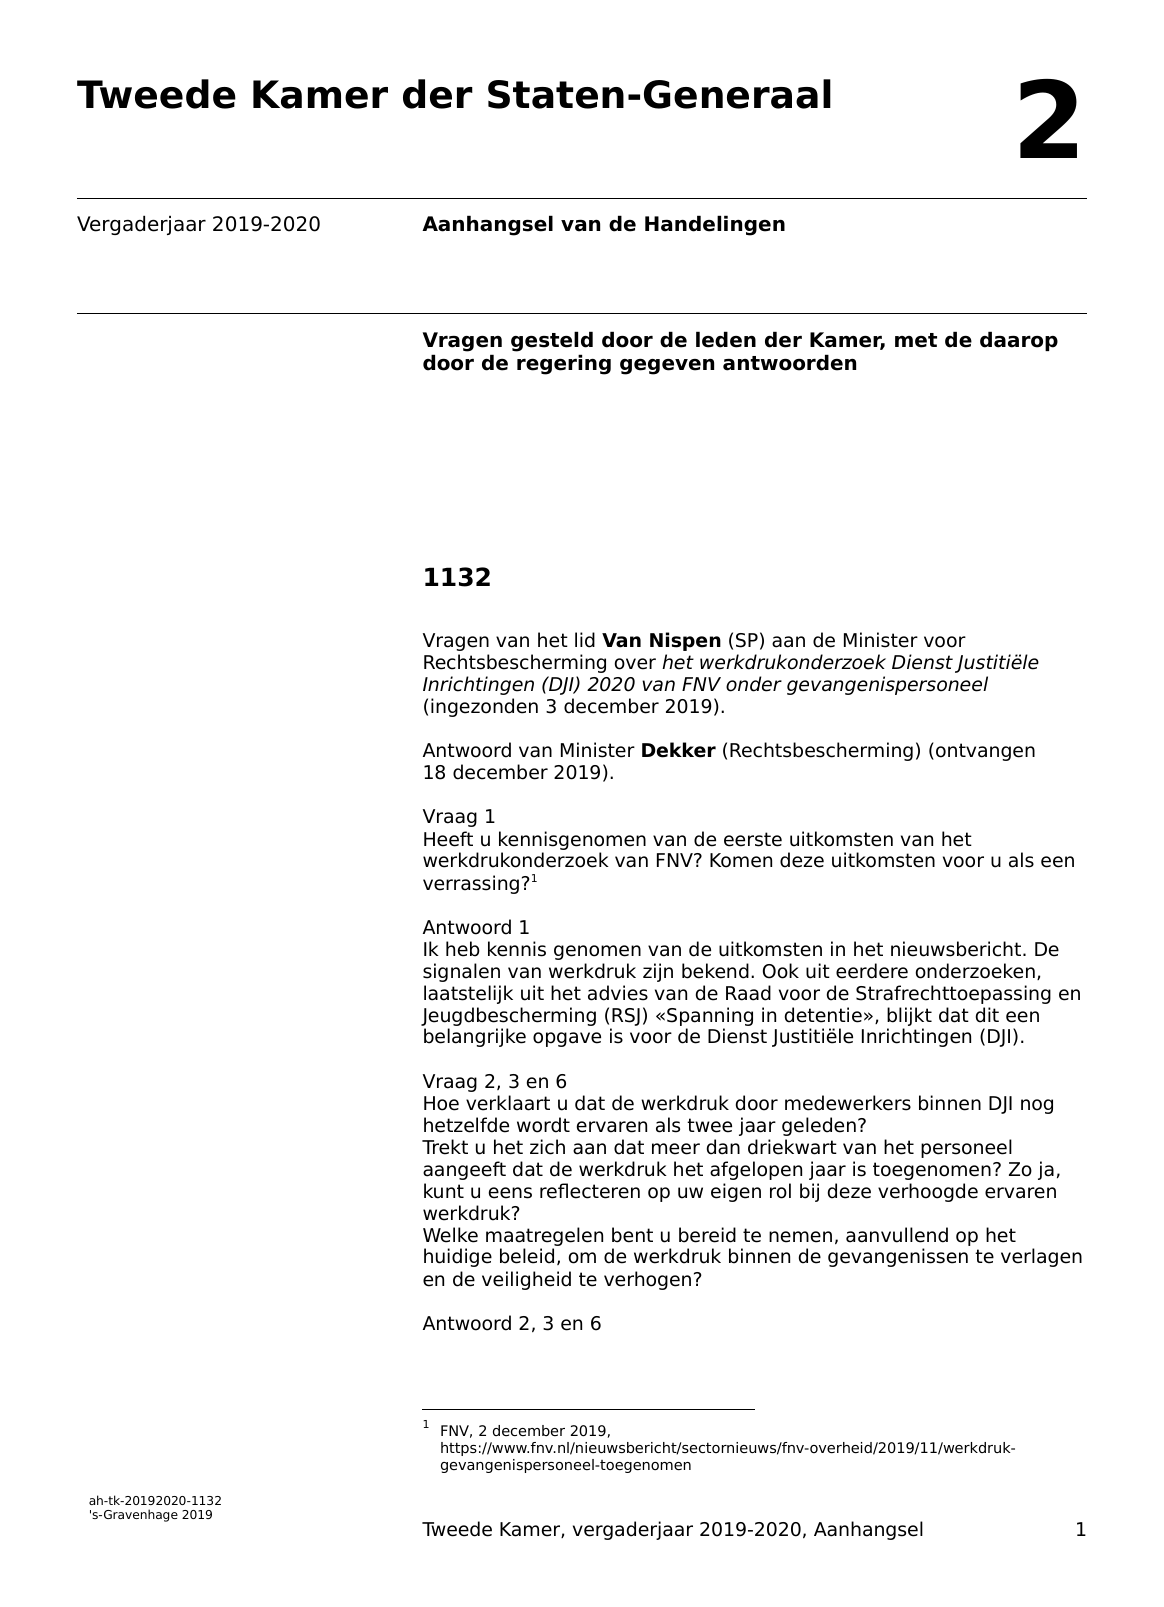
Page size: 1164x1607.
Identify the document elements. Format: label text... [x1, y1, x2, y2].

text FNV, 2 december 2019, https://www.fnv.nl/nieuwsbericht/sectornieuws/fnv-overheid/2019/11/werkdruk-gevangenispersoneel-toegenomen [422, 1418, 1087, 1474]
text Welke maatregelen bent u bereid te nemen, aanvullend op het huidige beleid, om de werkdruk binnen de gevangenissen te verlagen en de veiligheid te verhogen? [422, 1224, 1087, 1290]
text 's-Gravenhage 2019 [88, 1508, 323, 1522]
text Antwoord van Minister Dekker (Rechtsbescherming) (ontvangen 18 december 2019). [422, 740, 1087, 784]
text 1132 [422, 563, 1087, 592]
text Vraag 1 [422, 806, 1087, 828]
text Antwoord 1 [422, 917, 1087, 938]
text ah-tk-20192020-1132 [88, 1494, 323, 1508]
table_header 2 [886, 59, 1087, 198]
text Heeft u kennisgenomen van de eerste uitkomsten van het werkdrukonderzoek van FNV? Komen deze uitkomsten voor u als een verrassing? [422, 828, 1087, 894]
table_cell Aanhangsel van de Handelingen [422, 199, 1087, 313]
text Antwoord 2, 3 en 6 [422, 1313, 1087, 1334]
table_cell Vragen gesteld door de leden der Kamer, met de daarop door de regering gegeven antwoorden [422, 314, 1087, 375]
text Vraag 2, 3 en 6 [422, 1071, 1087, 1093]
text Hoe verklaart u dat de werkdruk door medewerkers binnen DJI nog hetzelfde wordt ervaren als twee jaar geleden? [422, 1093, 1087, 1137]
table_cell [77, 314, 422, 375]
text Ik heb kennis genomen van de uitkomsten in het nieuwsbericht. De signalen van werkdruk zijn bekend. Ook uit eerdere onderzoeken, laatstelijk uit het advies van de Raad voor de Strafrechttoepassing en Jeugdbescherming (RSJ) «Spanning in detentie», blijkt dat dit een belangrijke opgave is voor de Dienst Justitiële Inrichtingen (DJI). [422, 938, 1087, 1048]
table_cell Vergaderjaar 2019-2020 [77, 199, 422, 313]
table_header Tweede Kamer der Staten-Generaal [77, 59, 886, 198]
text Trekt u het zich aan dat meer dan driekwart van het personeel aangeeft dat de werkdruk het afgelopen jaar is toegenomen? Zo ja, kunt u eens reflecteren op uw eigen rol bij deze verhoogde ervaren werkdruk? [422, 1137, 1087, 1224]
text Vragen van het lid Van Nispen (SP) aan de Minister voor Rechtsbescherming over het werkdrukonderzoek Dienst Justitiële Inrichtingen (DJI) 2020 van FNV onder gevangenispersoneel (ingezonden 3 december 2019). [422, 630, 1087, 718]
